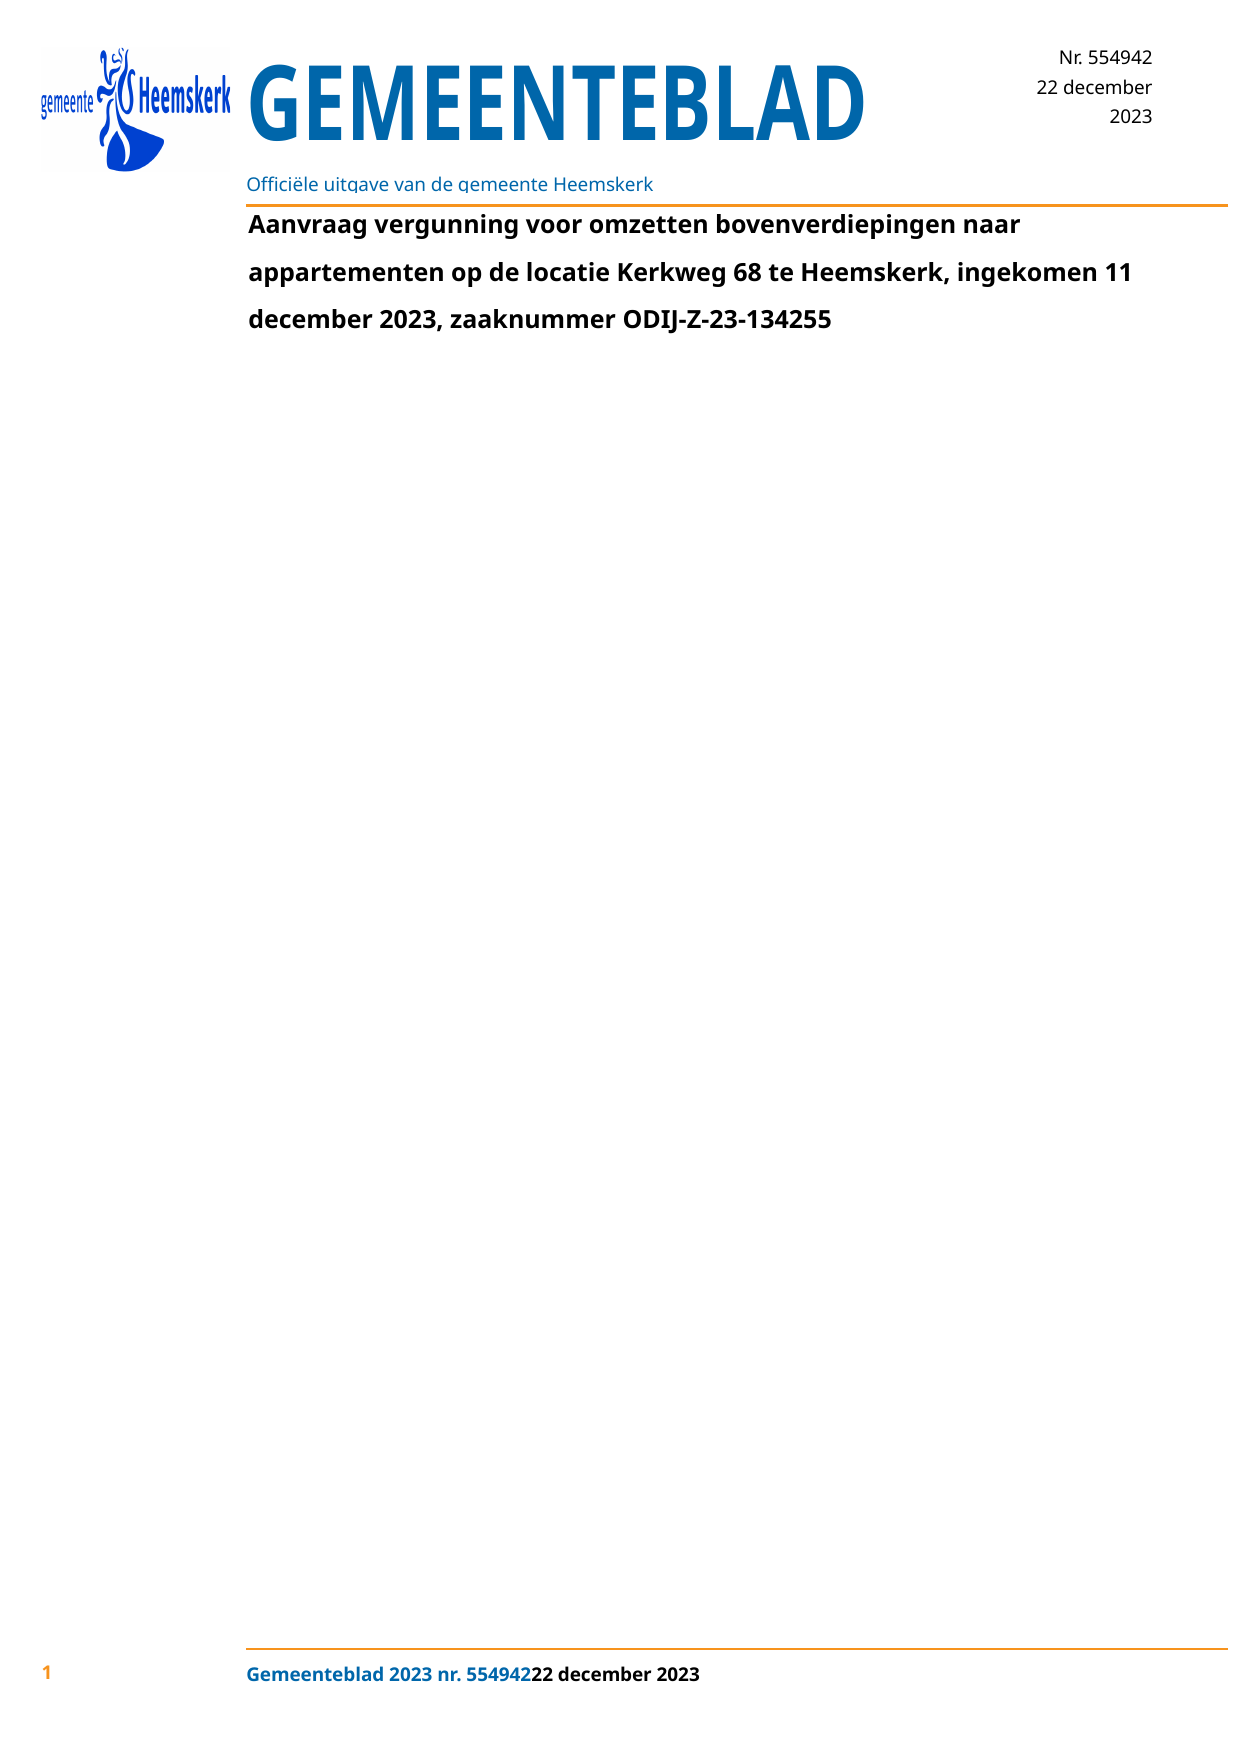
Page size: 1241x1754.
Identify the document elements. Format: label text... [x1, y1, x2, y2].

text Aanvraag vergunning voor omzetten bovenverdiepingen naar appartementen op de locatie Kerkweg 68 te Heemskerk, ingekomen 11 december 2023, zaaknummer ODIJ-Z-23-134255 [248, 207, 1152, 336]
picture [41, 47, 231, 172]
